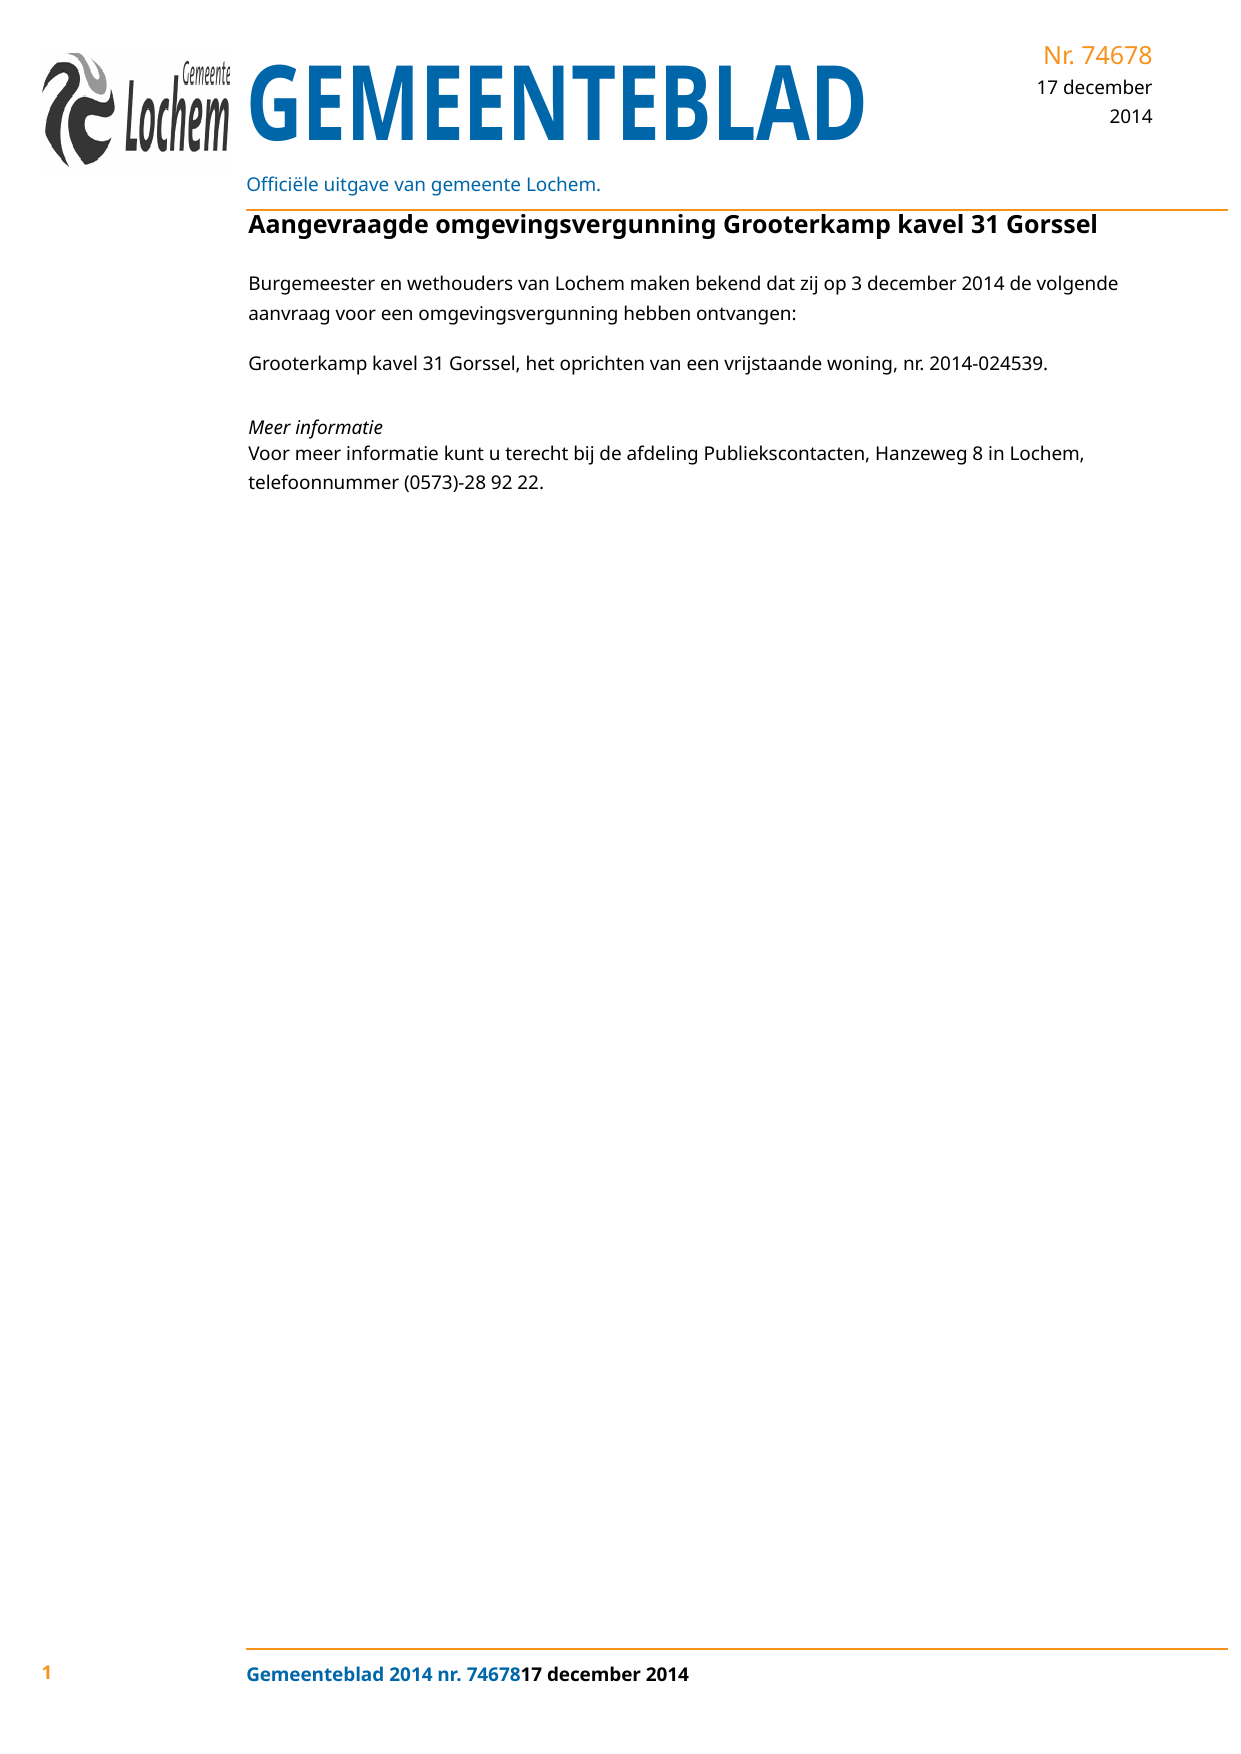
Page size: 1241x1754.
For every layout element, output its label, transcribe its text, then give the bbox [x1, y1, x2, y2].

picture [41, 47, 231, 172]
text Burgemeester en wethouders van Lochem maken bekend dat zij op 3 december 2014 de volgende aanvraag voor een omgevingsvergunning hebben ontvangen: [248, 270, 1152, 326]
text Aangevraagde omgevingsvergunning Grooterkamp kavel 31 Gorssel [248, 211, 1152, 241]
text Grooterkamp kavel 31 Gorssel, het oprichten van een vrijstaande woning, nr. 2014-024539. [248, 350, 1152, 376]
text Meer informatie [248, 414, 1152, 440]
text Voor meer informatie kunt u terecht bij de afdeling Publiekscontacten, Hanzeweg 8 in Lochem, telefoonnummer (0573)-28 92 22. [248, 440, 1152, 495]
